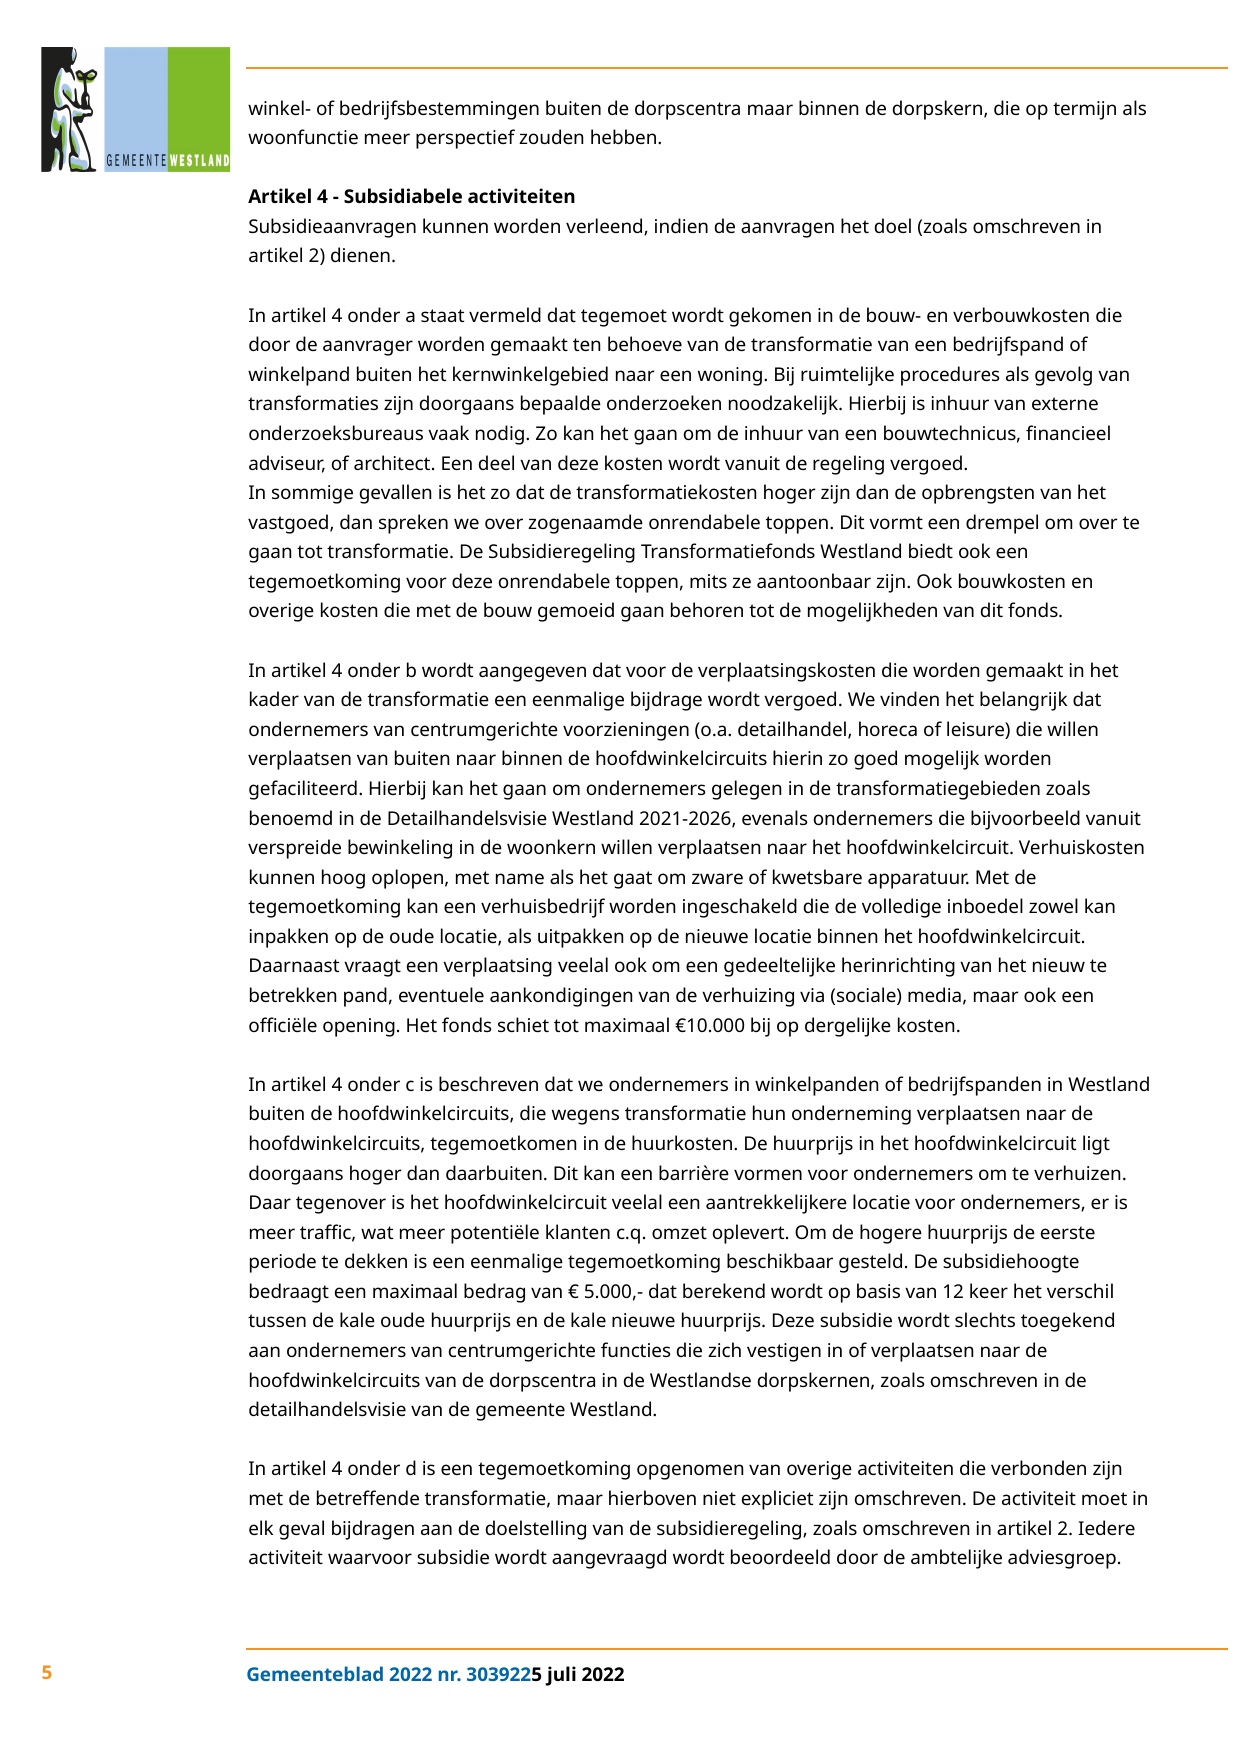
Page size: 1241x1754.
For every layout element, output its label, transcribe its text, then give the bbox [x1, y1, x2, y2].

picture [41, 47, 231, 172]
text In artikel 4 onder d is een tegemoetkoming opgenomen van overige activiteiten die verbonden zijn met de betreffende transformatie, maar hierboven niet expliciet zijn omschreven. De activiteit moet in elk geval bijdragen aan de doelstelling van de subsidieregeling, zoals omschreven in artikel 2. Iedere activiteit waarvoor subsidie wordt aangevraagd wordt beoordeeld door de ambtelijke adviesgroep. [248, 1456, 1152, 1570]
text winkel- of bedrijfsbestemmingen buiten de dorpscentra maar binnen de dorpskern, die op termijn als woonfunctie meer perspectief zouden hebben. [248, 95, 1152, 150]
text In artikel 4 onder a staat vermeld dat tegemoet wordt gekomen in de bouw- en verbouwkosten die door de aanvrager worden gemaakt ten behoeve van de transformatie van een bedrijfspand of winkelpand buiten het kernwinkelgebied naar een woning. Bij ruimtelijke procedures als gevolg van transformaties zijn doorgaans bepaalde onderzoeken noodzakelijk. Hierbij is inhuur van externe onderzoeksbureaus vaak nodig. Zo kan het gaan om de inhuur van een bouwtechnicus, financieel adviseur, of architect. Een deel van deze kosten wordt vanuit de regeling vergoed. [248, 302, 1152, 476]
text In sommige gevallen is het zo dat de transformatiekosten hoger zijn dan de opbrengsten van het vastgoed, dan spreken we over zogenaamde onrendabele toppen. Dit vormt een drempel om over te gaan tot transformatie. De Subsidieregeling Transformatiefonds Westland biedt ook een tegemoetkoming voor deze onrendabele toppen, mits ze aantoonbaar zijn. Ook bouwkosten en overige kosten die met de bouw gemoeid gaan behoren tot de mogelijkheden van dit fonds. [248, 479, 1152, 623]
text Subsidieaanvragen kunnen worden verleend, indien de aanvragen het doel (zoals omschreven in artikel 2) dienen. [248, 213, 1152, 268]
text In artikel 4 onder c is beschreven dat we ondernemers in winkelpanden of bedrijfspanden in Westland buiten de hoofdwinkelcircuits, die wegens transformatie hun onderneming verplaatsen naar de hoofdwinkelcircuits, tegemoetkomen in de huurkosten. De huurprijs in het hoofdwinkelcircuit ligt doorgaans hoger dan daarbuiten. Dit kan een barrière vormen voor ondernemers om te verhuizen. Daar tegenover is het hoofdwinkelcircuit veelal een aantrekkelijkere locatie voor ondernemers, er is meer traffic, wat meer potentiële klanten c.q. omzet oplevert. Om de hogere huurprijs de eerste periode te dekken is een eenmalige tegemoetkoming beschikbaar gesteld. De subsidiehoogte bedraagt een maximaal bedrag van € 5.000,- dat berekend wordt op basis van 12 keer het verschil tussen de kale oude huurprijs en de kale nieuwe huurprijs. Deze subsidie wordt slechts toegekend aan ondernemers van centrumgerichte functies die zich vestigen in of verplaatsen naar de hoofdwinkelcircuits van de dorpscentra in de Westlandse dorpskernen, zoals omschreven in de detailhandelsvisie van de gemeente Westland. [248, 1071, 1152, 1422]
text In artikel 4 onder b wordt aangegeven dat voor de verplaatsingskosten die worden gemaakt in het kader van de transformatie een eenmalige bijdrage wordt vergoed. We vinden het belangrijk dat ondernemers van centrumgerichte voorzieningen (o.a. detailhandel, horeca of leisure) die willen verplaatsen van buiten naar binnen de hoofdwinkelcircuits hierin zo goed mogelijk worden gefaciliteerd. Hierbij kan het gaan om ondernemers gelegen in de transformatiegebieden zoals benoemd in de Detailhandelsvisie Westland 2021-2026, evenals ondernemers die bijvoorbeeld vanuit verspreide bewinkeling in de woonkern willen verplaatsen naar het hoofdwinkelcircuit. Verhuiskosten kunnen hoog oplopen, met name als het gaat om zware of kwetsbare apparatuur. Met de tegemoetkoming kan een verhuisbedrijf worden ingeschakeld die de volledige inboedel zowel kan inpakken op de oude locatie, als uitpakken op de nieuwe locatie binnen het hoofdwinkelcircuit. Daarnaast vraagt een verplaatsing veelal ook om een gedeeltelijke herinrichting van het nieuw te betrekken pand, eventuele aankondigingen van de verhuizing via (sociale) media, maar ook een officiële opening. Het fonds schiet tot maximaal €10.000 bij op dergelijke kosten. [248, 657, 1152, 1038]
text Artikel 4 - Subsidiabele activiteiten [248, 183, 1152, 209]
